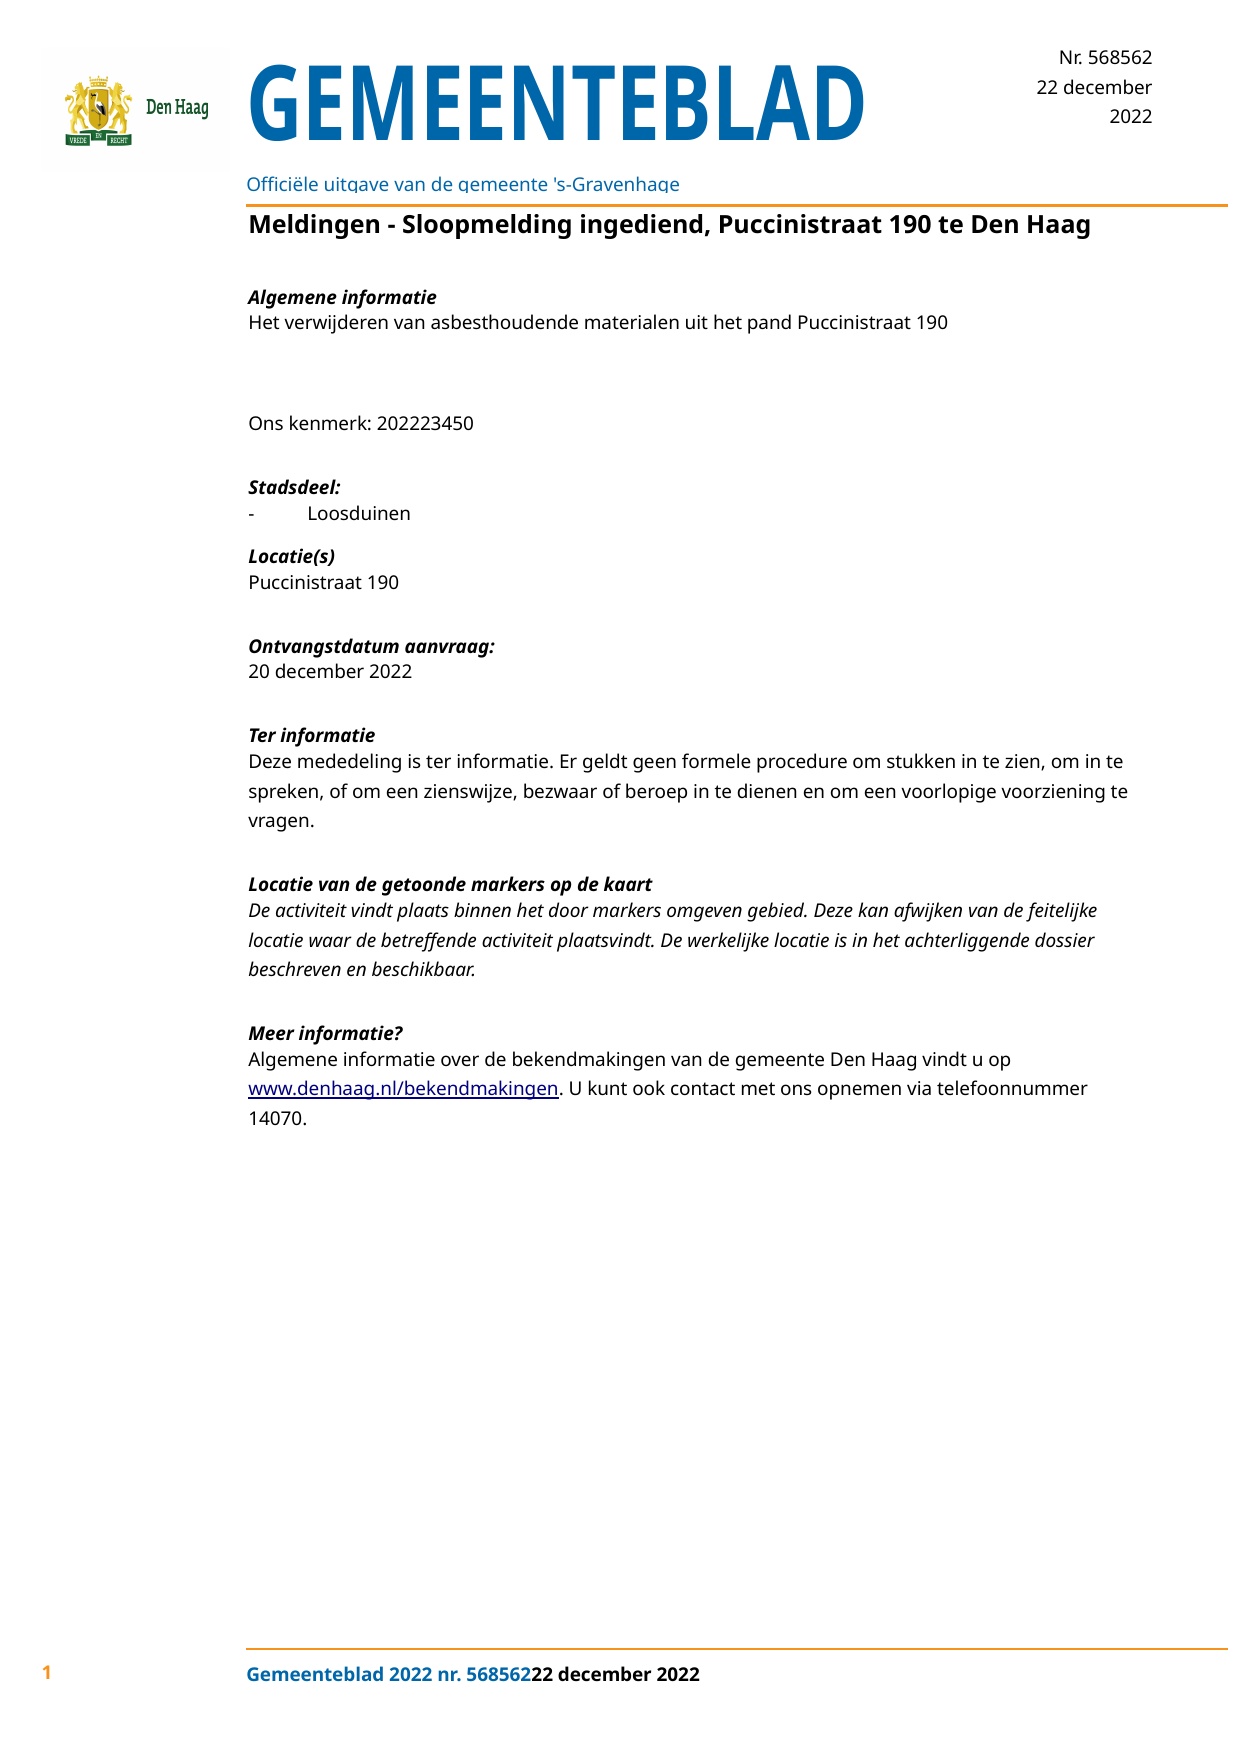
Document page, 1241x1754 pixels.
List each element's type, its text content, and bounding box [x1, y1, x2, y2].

text Deze mededeling is ter informatie. Er geldt geen formele procedure om stukken in te zien, om in te spreken, of om een zienswijze, bezwaar of beroep in te dienen en om een voorlopige voorziening te vragen. [248, 748, 1152, 833]
list Loosduinen [248, 500, 1152, 526]
text De activiteit vindt plaats binnen het door markers omgeven gebied. Deze kan afwijken van de feitelijke locatie waar de betreffende activiteit plaatsvindt. De werkelijke locatie is in het achterliggende dossier beschreven en beschikbaar. [248, 897, 1152, 982]
text Meer informatie? [248, 1020, 1152, 1046]
picture [41, 47, 231, 172]
text Algemene informatie over de bekendmakingen van de gemeente Den Haag vindt u op www.denhaag.nl/bekendmakingen. U kunt ook contact met ons opnemen via telefoonnummer 14070. [248, 1046, 1152, 1131]
text Puccinistraat 190 [248, 569, 1152, 595]
text Algemene informatie [248, 284, 1152, 309]
text Meldingen - Sloopmelding ingediend, Puccinistraat 190 te Den Haag [248, 207, 1152, 241]
text Ter informatie [248, 723, 1152, 748]
text Stadsdeel: [248, 474, 1152, 500]
text 20 december 2022 [248, 659, 1152, 684]
text Locatie(s) [248, 543, 1152, 569]
text Ontvangstdatum aanvraag: [248, 633, 1152, 659]
text Ons kenmerk: 202223450 [248, 410, 1152, 436]
text Het verwijderen van asbesthoudende materialen uit het pand Puccinistraat 190 [248, 309, 1152, 335]
text Locatie van de getoonde markers op de kaart [248, 871, 1152, 897]
